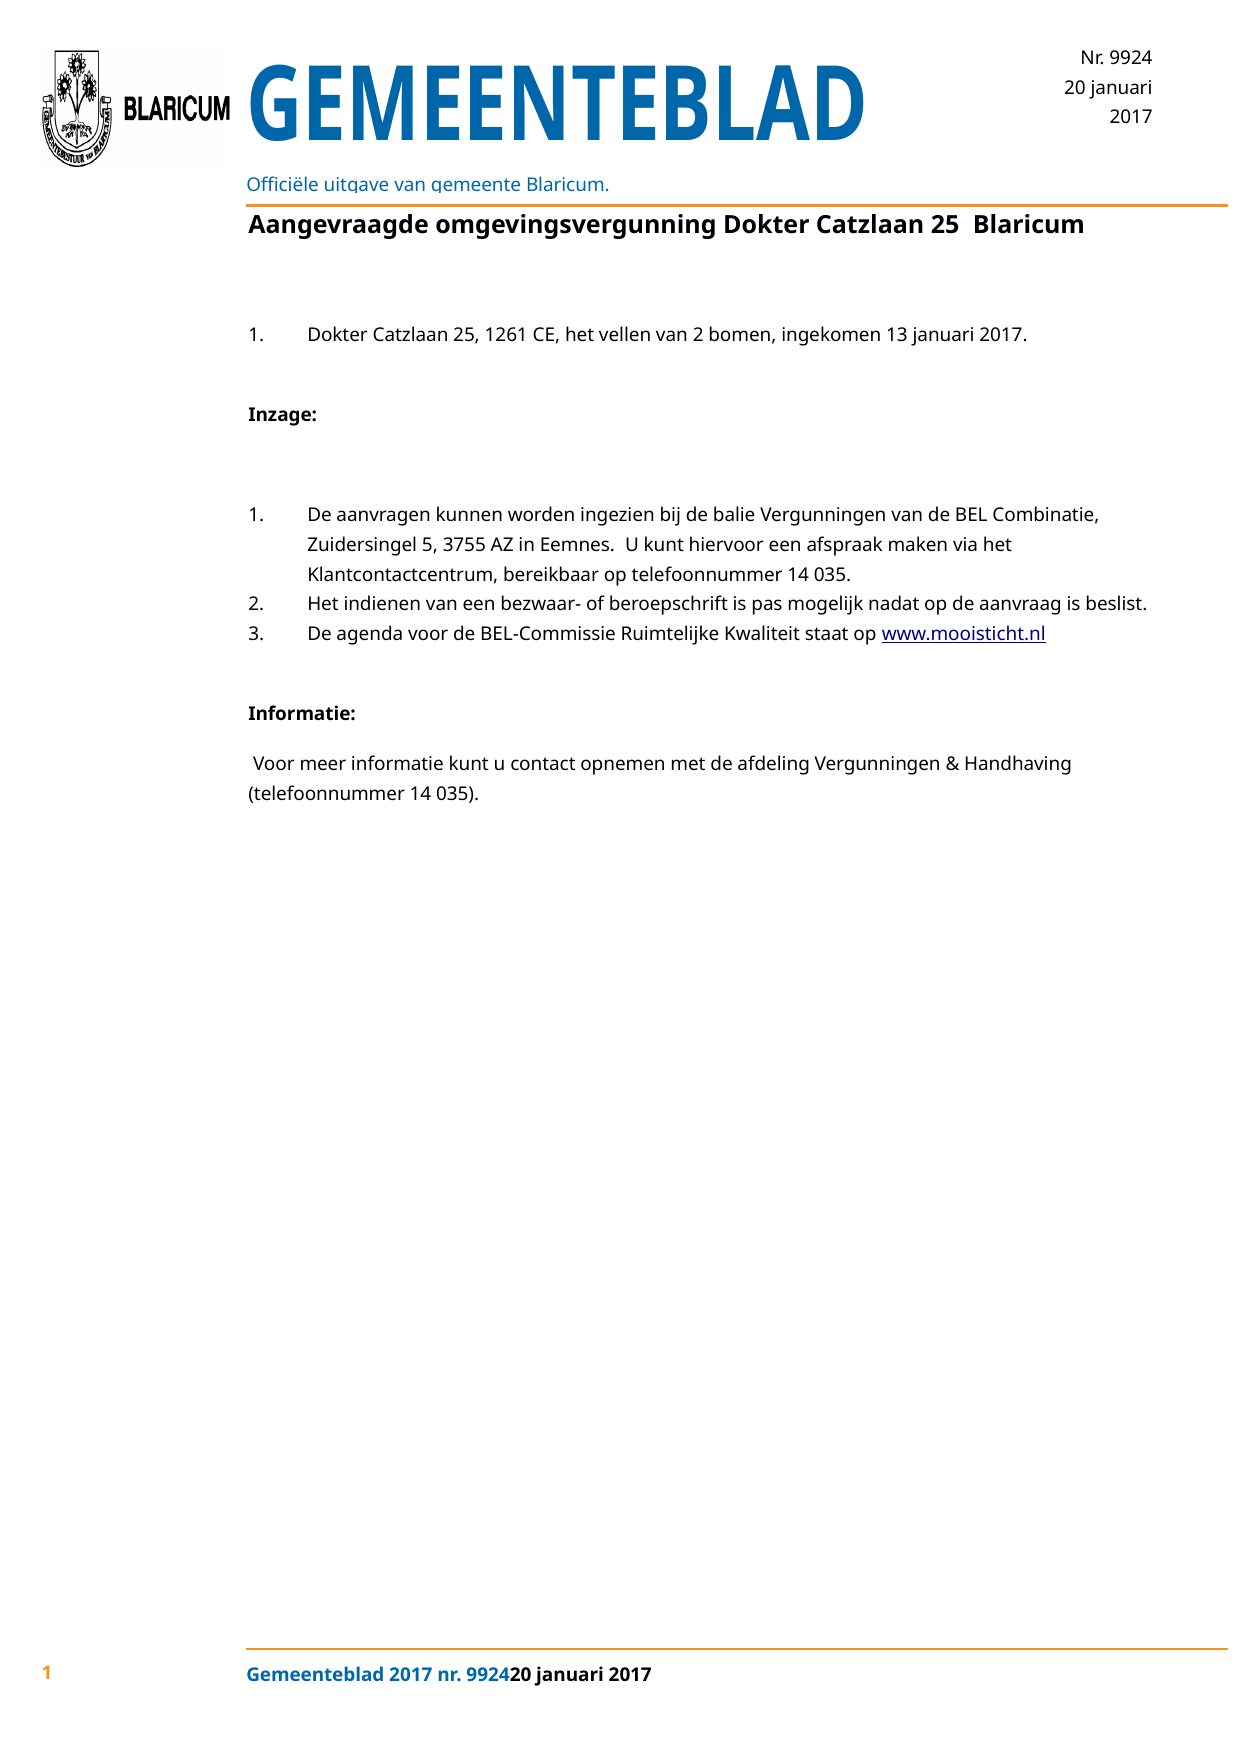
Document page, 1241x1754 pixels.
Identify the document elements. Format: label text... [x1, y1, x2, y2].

text Informatie: [248, 700, 1152, 726]
text Inzage: [248, 401, 1152, 426]
list Het indienen van een bezwaar- of beroepschrift is pas mogelijk nadat op de aanvraag is beslist. [248, 590, 1152, 616]
picture [41, 47, 231, 172]
list Dokter Catzlaan 25, 1261 CE, het vellen van 2 bomen, ingekomen 13 januari 2017. [248, 321, 1152, 346]
text Voor meer informatie kunt u contact opnemen met de afdeling Vergunningen & Handhaving (telefoonnummer 14 035). [248, 750, 1152, 806]
list De aanvragen kunnen worden ingezien bij de balie Vergunningen van de BEL Combinatie, Zuidersingel 5, 3755 AZ in Eemnes. U kunt hiervoor een afspraak maken via het Klantcontactcentrum, bereikbaar op telefoonnummer 14 035. [248, 502, 1152, 586]
text Aangevraagde omgevingsvergunning Dokter Catzlaan 25 Blaricum [248, 207, 1152, 241]
list De agenda voor de BEL-Commissie Ruimtelijke Kwaliteit staat op www.mooisticht.nl [248, 620, 1152, 646]
